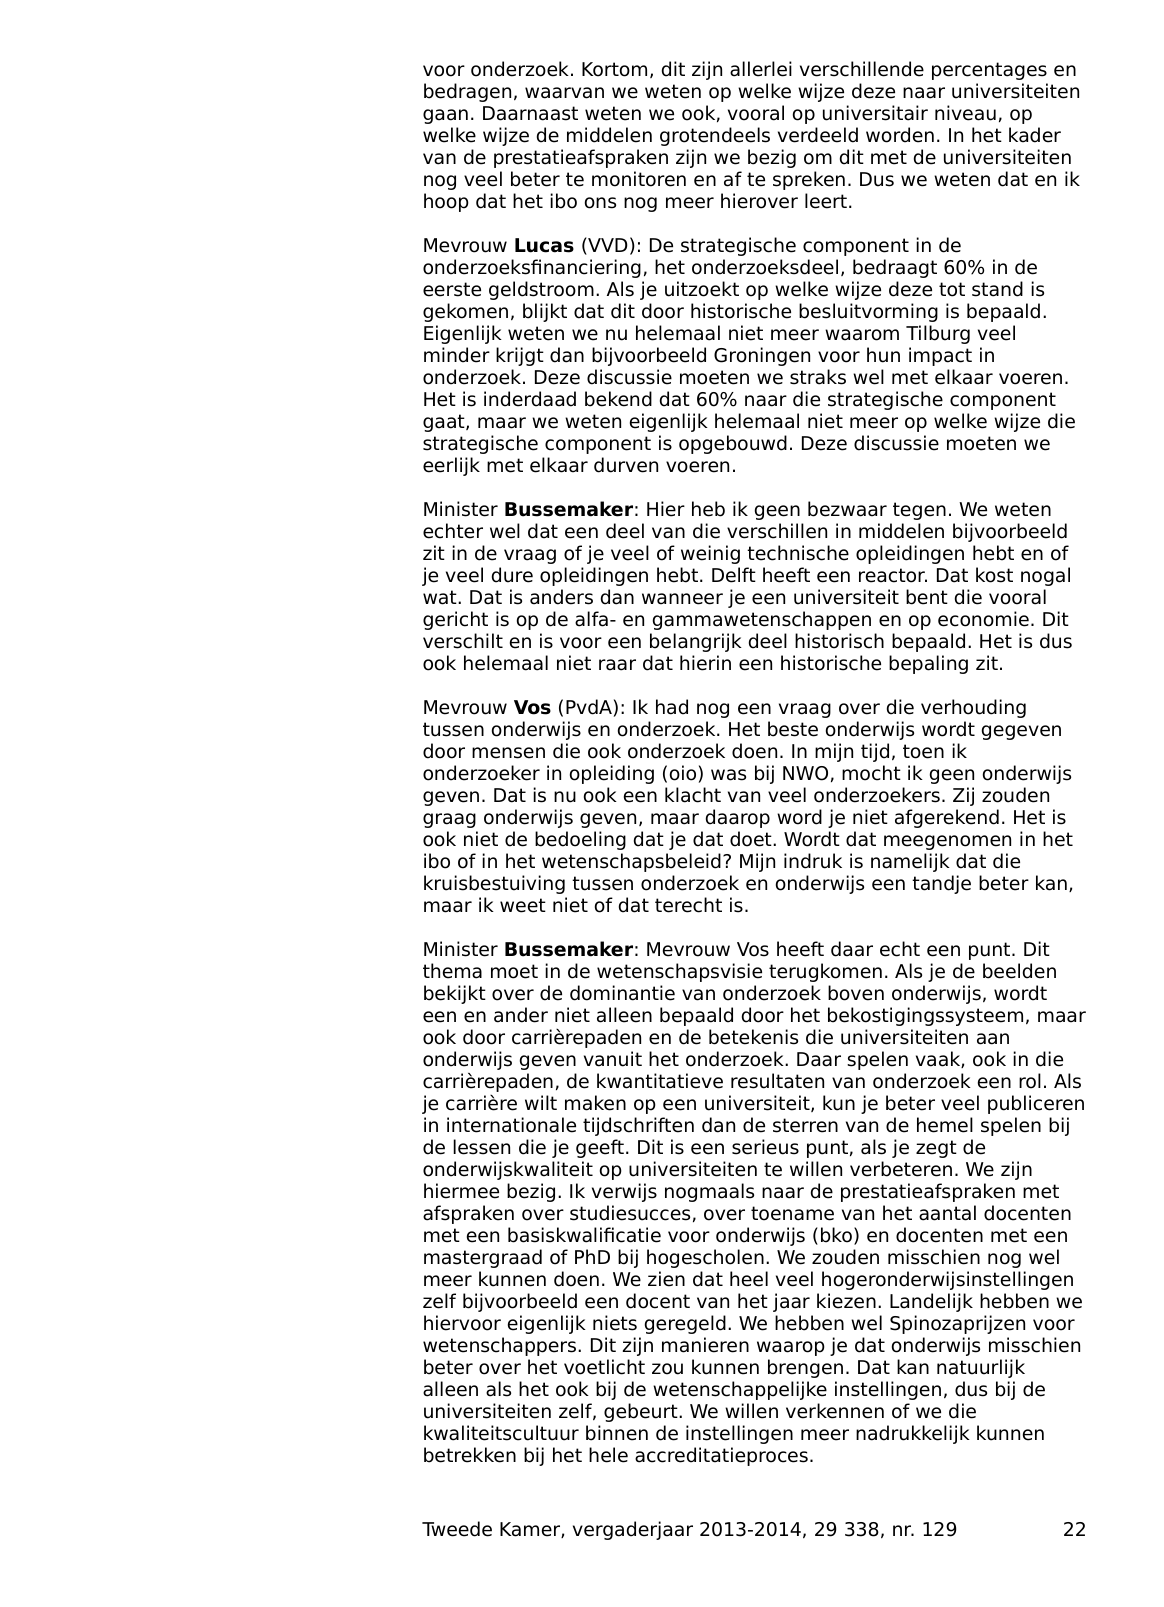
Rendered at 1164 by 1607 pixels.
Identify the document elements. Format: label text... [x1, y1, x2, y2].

text Minister Bussemaker: Mevrouw Vos heeft daar echt een punt. Dit thema moet in de wetenschapsvisie terugkomen. Als je de beelden bekijkt over de dominantie van onderzoek boven onderwijs, wordt een en ander niet alleen bepaald door het bekostigingssysteem, maar ook door carrièrepaden en de betekenis die universiteiten aan onderwijs geven vanuit het onderzoek. Daar spelen vaak, ook in die carrièrepaden, de kwantitatieve resultaten van onderzoek een rol. Als je carrière wilt maken op een universiteit, kun je beter veel publiceren in internationale tijdschriften dan de sterren van de hemel spelen bij de lessen die je geeft. Dit is een serieus punt, als je zegt de onderwijskwaliteit op universiteiten te willen verbeteren. We zijn hiermee bezig. Ik verwijs nogmaals naar de prestatieafspraken met afspraken over studiesucces, over toename van het aantal docenten met een basiskwalificatie voor onderwijs (bko) en docenten met een mastergraad of PhD bij hogescholen. We zouden misschien nog wel meer kunnen doen. We zien dat heel veel hogeronderwijsinstellingen zelf bijvoorbeeld een docent van het jaar kiezen. Landelijk hebben we hiervoor eigenlijk niets geregeld. We hebben wel Spinozaprijzen voor wetenschappers. Dit zijn manieren waarop je dat onderwijs misschien beter over het voetlicht zou kunnen brengen. Dat kan natuurlijk alleen als het ook bij de wetenschappelijke instellingen, dus bij de universiteiten zelf, gebeurt. We willen verkennen of we die kwaliteitscultuur binnen de instellingen meer nadrukkelijk kunnen betrekken bij het hele accreditatieproces. [422, 939, 1087, 1467]
text Minister Bussemaker: Hier heb ik geen bezwaar tegen. We weten echter wel dat een deel van die verschillen in middelen bijvoorbeeld zit in de vraag of je veel of weinig technische opleidingen hebt en of je veel dure opleidingen hebt. Delft heeft een reactor. Dat kost nogal wat. Dat is anders dan wanneer je een universiteit bent die vooral gericht is op de alfa- en gammawetenschappen en op economie. Dit verschilt en is voor een belangrijk deel historisch bepaald. Het is dus ook helemaal niet raar dat hierin een historische bepaling zit. [422, 499, 1087, 675]
text Mevrouw Vos (PvdA): Ik had nog een vraag over die verhouding tussen onderwijs en onderzoek. Het beste onderwijs wordt gegeven door mensen die ook onderzoek doen. In mijn tijd, toen ik onderzoeker in opleiding (oio) was bij NWO, mocht ik geen onderwijs geven. Dat is nu ook een klacht van veel onderzoekers. Zij zouden graag onderwijs geven, maar daarop word je niet afgerekend. Het is ook niet de bedoeling dat je dat doet. Wordt dat meegenomen in het ibo of in het wetenschapsbeleid? Mijn indruk is namelijk dat die kruisbestuiving tussen onderzoek en onderwijs een tandje beter kan, maar ik weet niet of dat terecht is. [422, 697, 1087, 917]
text voor onderzoek. Kortom, dit zijn allerlei verschillende percentages en bedragen, waarvan we weten op welke wijze deze naar universiteiten gaan. Daarnaast weten we ook, vooral op universitair niveau, op welke wijze de middelen grotendeels verdeeld worden. In het kader van de prestatieafspraken zijn we bezig om dit met de universiteiten nog veel beter te monitoren en af te spreken. Dus we weten dat en ik hoop dat het ibo ons nog meer hierover leert. [422, 59, 1087, 213]
text Mevrouw Lucas (VVD): De strategische component in de onderzoeksfinanciering, het onderzoeksdeel, bedraagt 60% in de eerste geldstroom. Als je uitzoekt op welke wijze deze tot stand is gekomen, blijkt dat dit door historische besluitvorming is bepaald. Eigenlijk weten we nu helemaal niet meer waarom Tilburg veel minder krijgt dan bijvoorbeeld Groningen voor hun impact in onderzoek. Deze discussie moeten we straks wel met elkaar voeren. Het is inderdaad bekend dat 60% naar die strategische component gaat, maar we weten eigenlijk helemaal niet meer op welke wijze die strategische component is opgebouwd. Deze discussie moeten we eerlijk met elkaar durven voeren. [422, 235, 1087, 477]
